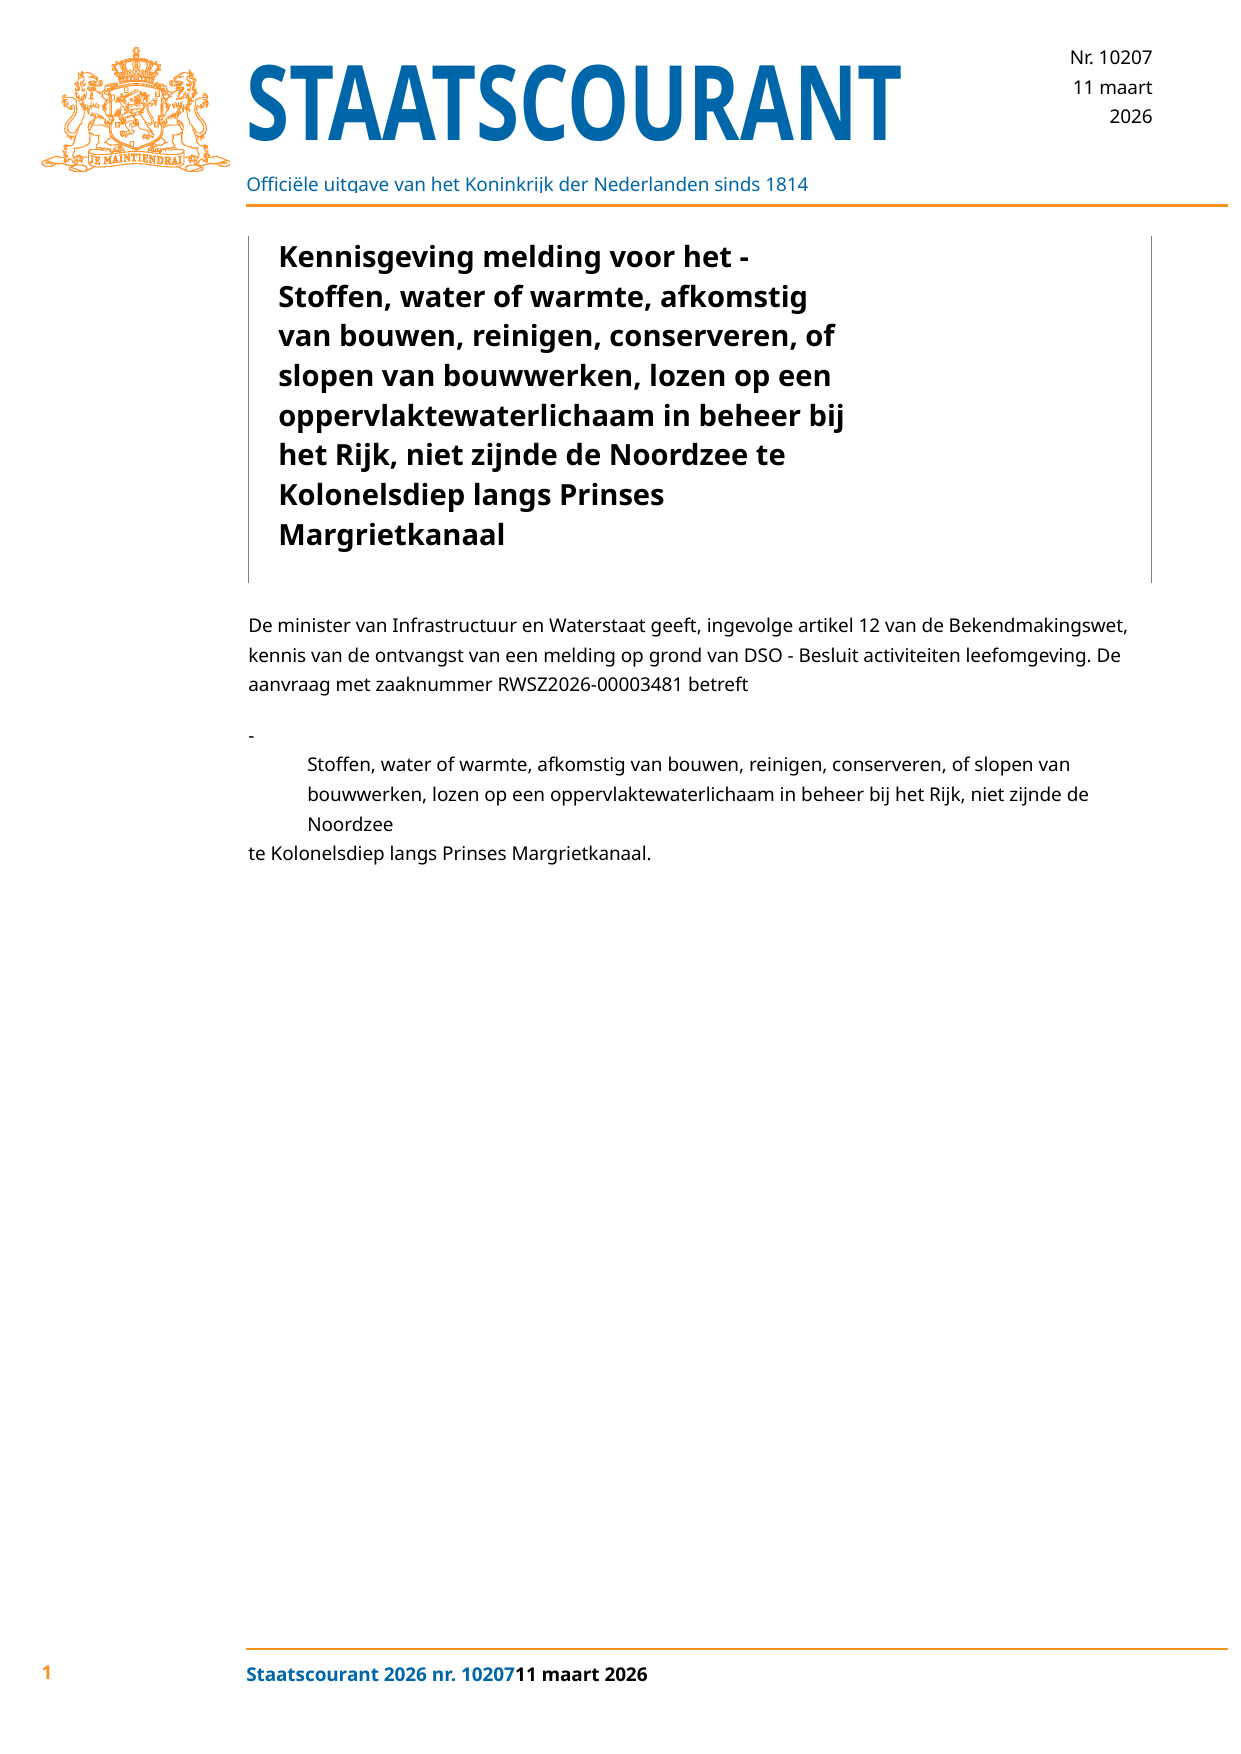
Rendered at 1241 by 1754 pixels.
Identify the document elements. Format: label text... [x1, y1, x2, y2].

text te Kolonelsdiep langs Prinses Margrietkanaal. [248, 840, 1152, 866]
table_header [850, 414, 1151, 583]
text De minister van Infrastructuur en Waterstaat geeft, ingevolge artikel 12 van de Bekendmakingswet, kennis van de ontvangst van een melding op grond van DSO - Besluit activiteiten leefomgeving. De aanvraag met zaaknummer RWSZ2026-00003481 betreft [248, 612, 1152, 697]
list Stoffen, water of warmte, afkomstig van bouwen, reinigen, conserveren, of slopen van bouwwerken, lozen op een oppervlaktewaterlichaam in beheer bij het Rijk, niet zijnde de Noordzee [248, 752, 1152, 836]
picture [912, 236, 1090, 414]
picture [41, 47, 231, 172]
table_header Kennisgeving melding voor het -Stoffen, water of warmte, afkomstig van bouwen, reinigen, conserveren, of slopen van bouwwerken, lozen op een oppervlaktewaterlichaam in beheer bij het Rijk, niet zijnde de Noordzee te Kolonelsdiep langs Prinses Margrietkanaal [249, 236, 850, 583]
table_header [1090, 236, 1151, 413]
table_header [850, 236, 912, 413]
